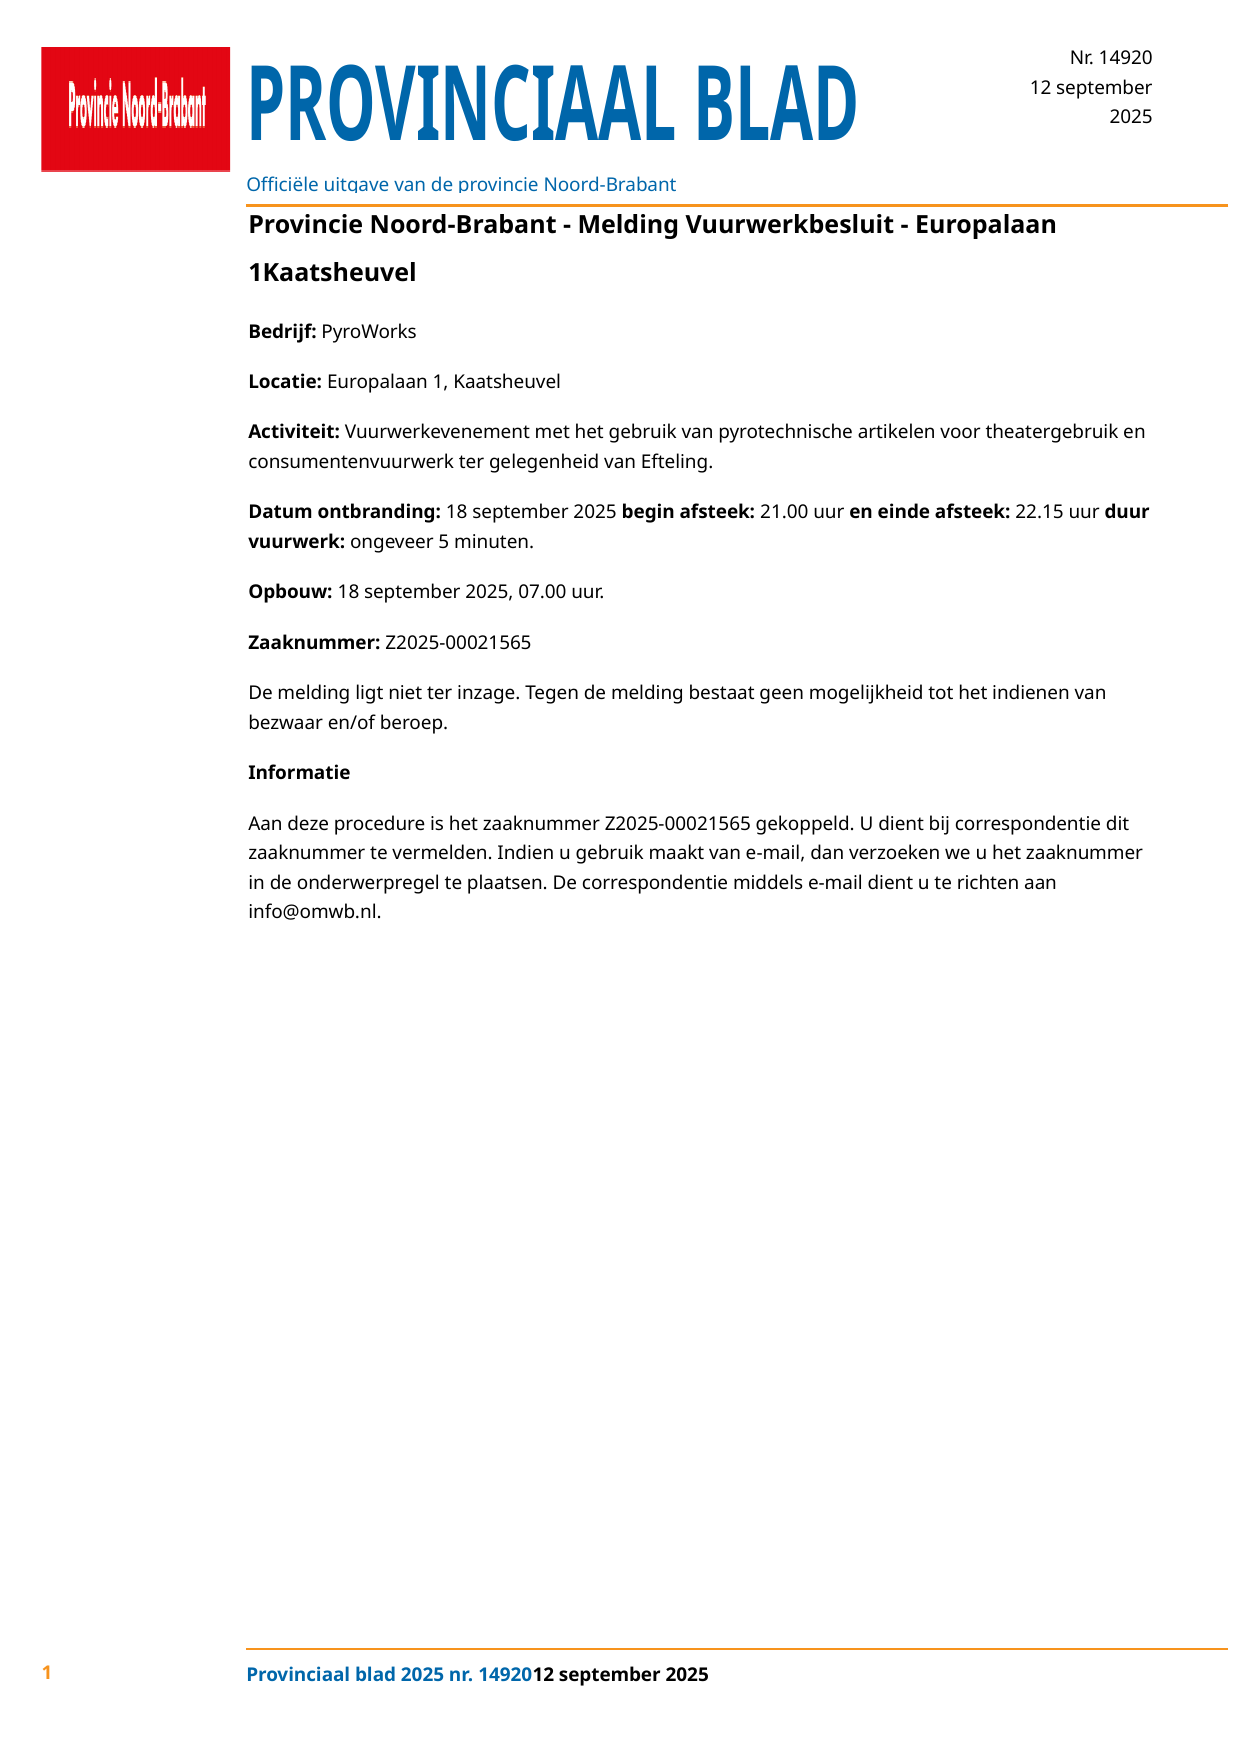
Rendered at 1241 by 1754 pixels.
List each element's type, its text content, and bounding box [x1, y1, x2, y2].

text Bedrijf: PyroWorks [248, 318, 1152, 344]
text Datum ontbranding: 18 september 2025 begin afsteek: 21.00 uur en einde afsteek: 22.15 uur duur vuurwerk: ongeveer 5 minuten. [248, 499, 1152, 554]
text Zaaknummer: Z2025-00021565 [248, 629, 1152, 655]
text De melding ligt niet ter inzage. Tegen de melding bestaat geen mogelijkheid tot het indienen van bezwaar en/of beroep. [248, 679, 1152, 735]
text Informatie [248, 759, 1152, 785]
text Locatie: Europalaan 1, Kaatsheuvel [248, 368, 1152, 394]
text Aan deze procedure is het zaaknummer Z2025-00021565 gekoppeld. U dient bij correspondentie dit zaaknummer te vermelden. Indien u gebruik maakt van e-mail, dan verzoeken we u het zaaknummer in de onderwerpregel te plaatsen. De correspondentie middels e-mail dient u te richten aan info@omwb.nl. [248, 810, 1152, 924]
picture [41, 47, 231, 172]
text Provincie Noord-Brabant - Melding Vuurwerkbesluit - Europalaan 1Kaatsheuvel [248, 207, 1152, 288]
text Activiteit: Vuurwerkevenement met het gebruik van pyrotechnische artikelen voor theatergebruik en consumentenvuurwerk ter gelegenheid van Efteling. [248, 419, 1152, 474]
text Opbouw: 18 september 2025, 07.00 uur. [248, 579, 1152, 604]
